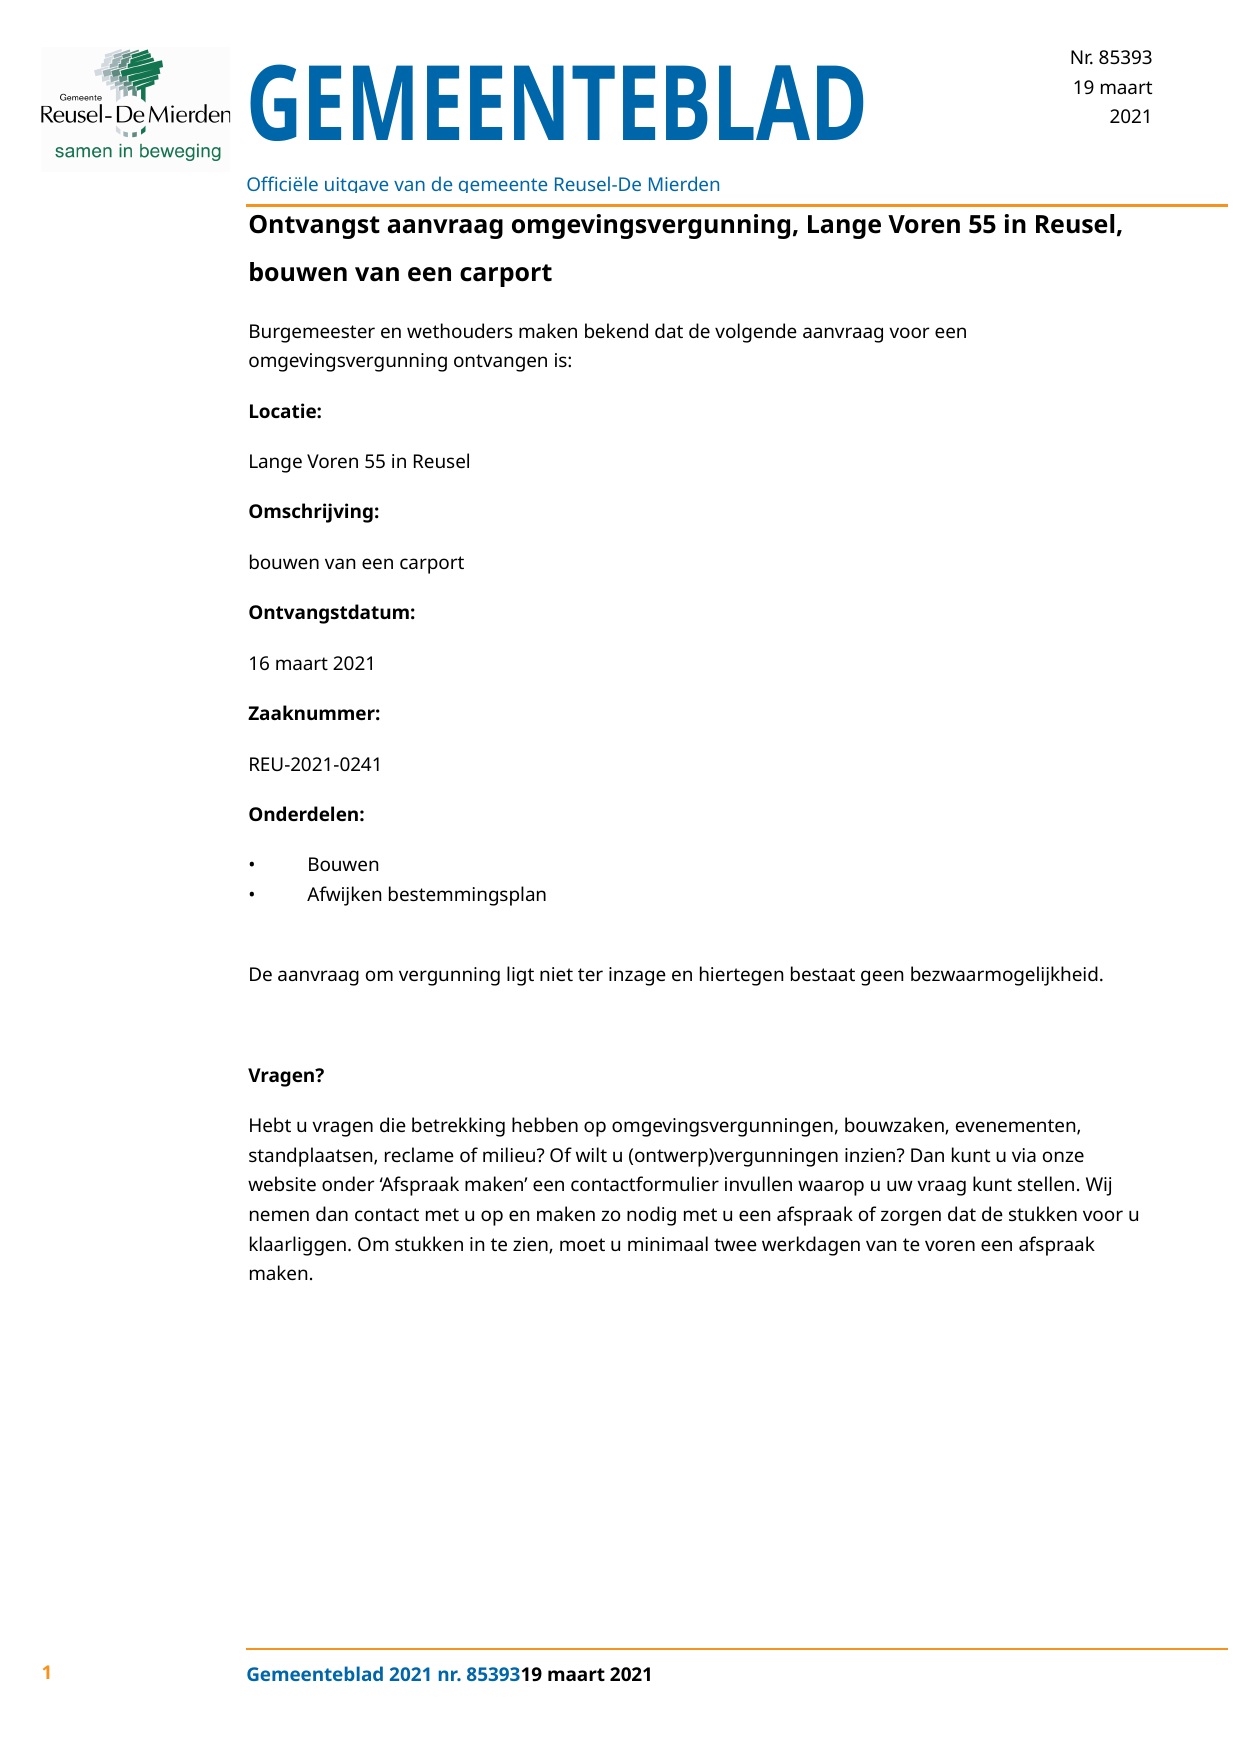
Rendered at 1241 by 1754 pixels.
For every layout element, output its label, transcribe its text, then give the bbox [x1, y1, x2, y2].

text Burgemeester en wethouders maken bekend dat de volgende aanvraag voor een omgevingsvergunning ontvangen is: [248, 318, 1152, 373]
text Zaaknummer: [248, 700, 1152, 726]
text Locatie: [248, 398, 1152, 424]
text Ontvangstdatum: [248, 599, 1152, 625]
list Afwijken bestemmingsplan [248, 881, 1152, 907]
text REU-2021-0241 [248, 751, 1152, 777]
text 16 maart 2021 [248, 650, 1152, 676]
text De aanvraag om vergunning ligt niet ter inzage en hiertegen bestaat geen bezwaarmogelijkheid. [248, 961, 1152, 987]
list Bouwen [248, 852, 1152, 877]
text Ontvangst aanvraag omgevingsvergunning, Lange Voren 55 in Reusel, bouwen van een carport [248, 207, 1152, 288]
text Omschrijving: [248, 499, 1152, 524]
text Lange Voren 55 in Reusel [248, 448, 1152, 474]
text bouwen van een carport [248, 549, 1152, 575]
text Onderdelen: [248, 801, 1152, 827]
text Hebt u vragen die betrekking hebben op omgevingsvergunningen, bouwzaken, evenementen, standplaatsen, reclame of milieu? Of wilt u (ontwerp)vergunningen inzien? Dan kunt u via onze website onder ‘Afspraak maken’ een contactformulier invullen waarop u uw vraag kunt stellen. Wij nemen dan contact met u op en maken zo nodig met u een afspraak of zorgen dat de stukken voor u klaarliggen. Om stukken in te zien, moet u minimaal twee werkdagen van te voren een afspraak maken. [248, 1112, 1152, 1286]
text Vragen? [248, 1062, 1152, 1088]
picture [41, 47, 231, 172]
